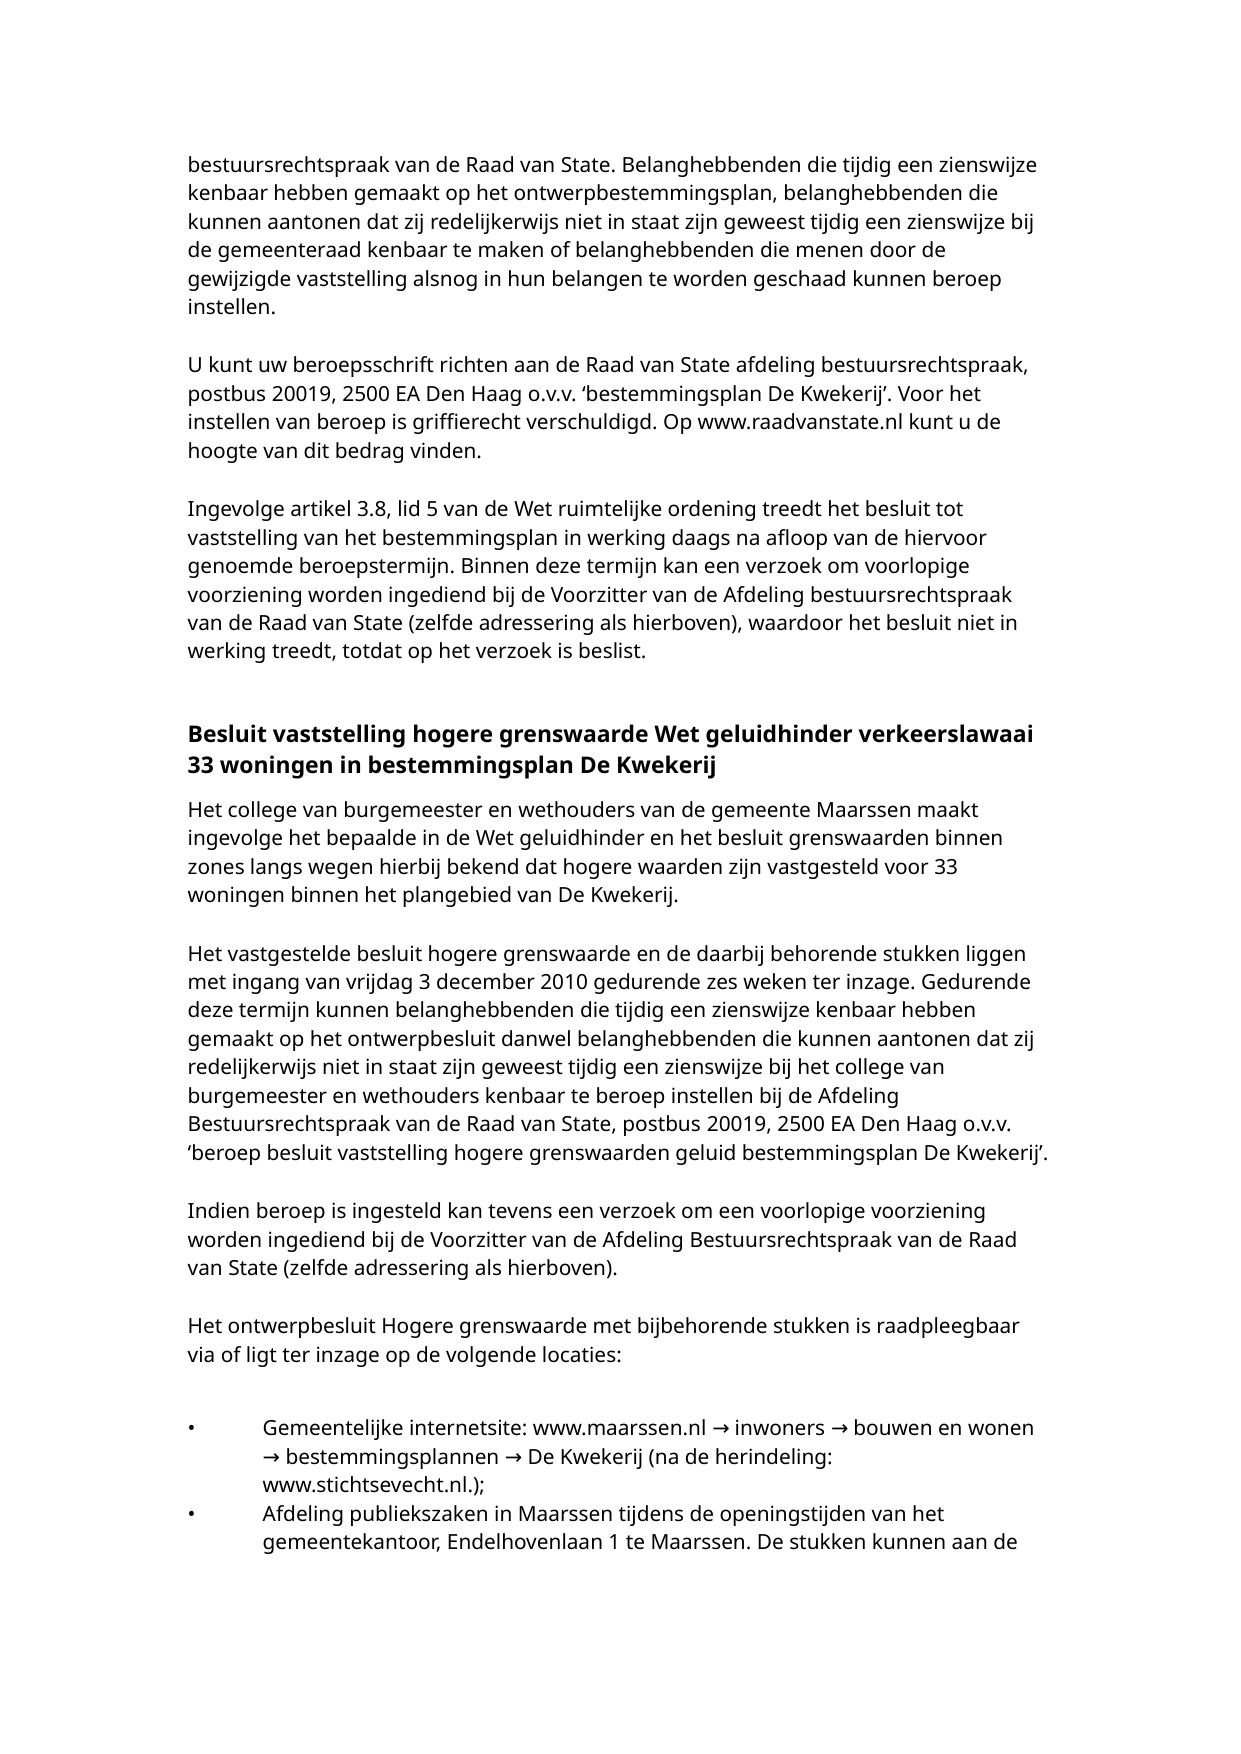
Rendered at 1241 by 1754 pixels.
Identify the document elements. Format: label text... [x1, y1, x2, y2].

text Het ontwerpbesluit Hogere grenswaarde met bijbehorende stukken is raadpleegbaar via of ligt ter inzage op de volgende locaties: [187, 1312, 1053, 1368]
text Indien beroep is ingesteld kan tevens een verzoek om een voorlopige voorziening worden ingediend bij de Voorzitter van de Afdeling Bestuursrechtspraak van de Raad van State (zelfde adressering als hierboven). [187, 1196, 1053, 1282]
text Ingevolge artikel 3.8, lid 5 van de Wet ruimtelijke ordening treedt het besluit tot vaststelling van het bestemmingsplan in werking daags na afloop van de hiervoor genoemde beroepstermijn. Binnen deze termijn kan een verzoek om voorlopige voorziening worden ingediend bij de Voorzitter van de Afdeling bestuursrechtspraak van de Raad van State (zelfde adressering als hierboven), waardoor het besluit niet in werking treedt, totdat op het verzoek is beslist. [187, 494, 1053, 665]
text Het college van burgemeester en wethouders van de gemeente Maarssen maakt ingevolge het bepaalde in de Wet geluidhinder en het besluit grenswaarden binnen zones langs wegen hierbij bekend dat hogere waarden zijn vastgesteld voor 33 woningen binnen het plangebied van De Kwekerij. [187, 795, 1053, 909]
text Het vastgestelde besluit hogere grenswaarde en de daarbij behorende stukken liggen met ingang van vrijdag 3 december 2010 gedurende zes weken ter inzage. Gedurende deze termijn kunnen belanghebbenden die tijdig een zienswijze kenbaar hebben gemaakt op het ontwerpbesluit danwel belanghebbenden die kunnen aantonen dat zij redelijkerwijs niet in staat zijn geweest tijdig een zienswijze bij het college van burgemeester en wethouders kenbaar te beroep instellen bij de Afdeling Bestuursrechtspraak van de Raad van State, postbus 20019, 2500 EA Den Haag o.v.v. ‘beroep besluit vaststelling hogere grenswaarden geluid bestemmingsplan De Kwekerij’. [187, 939, 1053, 1166]
list Gemeentelijke internetsite: www.maarssen.nl → inwoners → bouwen en wonen → bestemmingsplannen → De Kwekerij (na de herindeling: www.stichtsevecht.nl.); [187, 1413, 1053, 1499]
text bestuursrechtspraak van de Raad van State. Belanghebbenden die tijdig een zienswijze kenbaar hebben gemaakt op het ontwerpbestemmingsplan, belanghebbenden die kunnen aantonen dat zij redelijkerwijs niet in staat zijn geweest tijdig een zienswijze bij de gemeenteraad kenbaar te maken of belanghebbenden die menen door de gewijzigde vaststelling alsnog in hun belangen te worden geschaad kunnen beroep instellen. [187, 150, 1053, 321]
list Afdeling publiekszaken in Maarssen tijdens de openingstijden van het gemeentekantoor, Endelhovenlaan 1 te Maarssen. De stukken kunnen aan de [187, 1499, 1053, 1556]
text U kunt uw beroepsschrift richten aan de Raad van State afdeling bestuursrechtspraak, postbus 20019, 2500 EA Den Haag o.v.v. ‘bestemmingsplan De Kwekerij’. Voor het instellen van beroep is griffierecht verschuldigd. Op www.raadvanstate.nl kunt u de hoogte van dit bedrag vinden. [187, 351, 1053, 464]
subtitle Besluit vaststelling hogere grenswaarde Wet geluidhinder verkeerslawaai 33 woningen in bestemmingsplan De Kwekerij [187, 717, 1053, 780]
